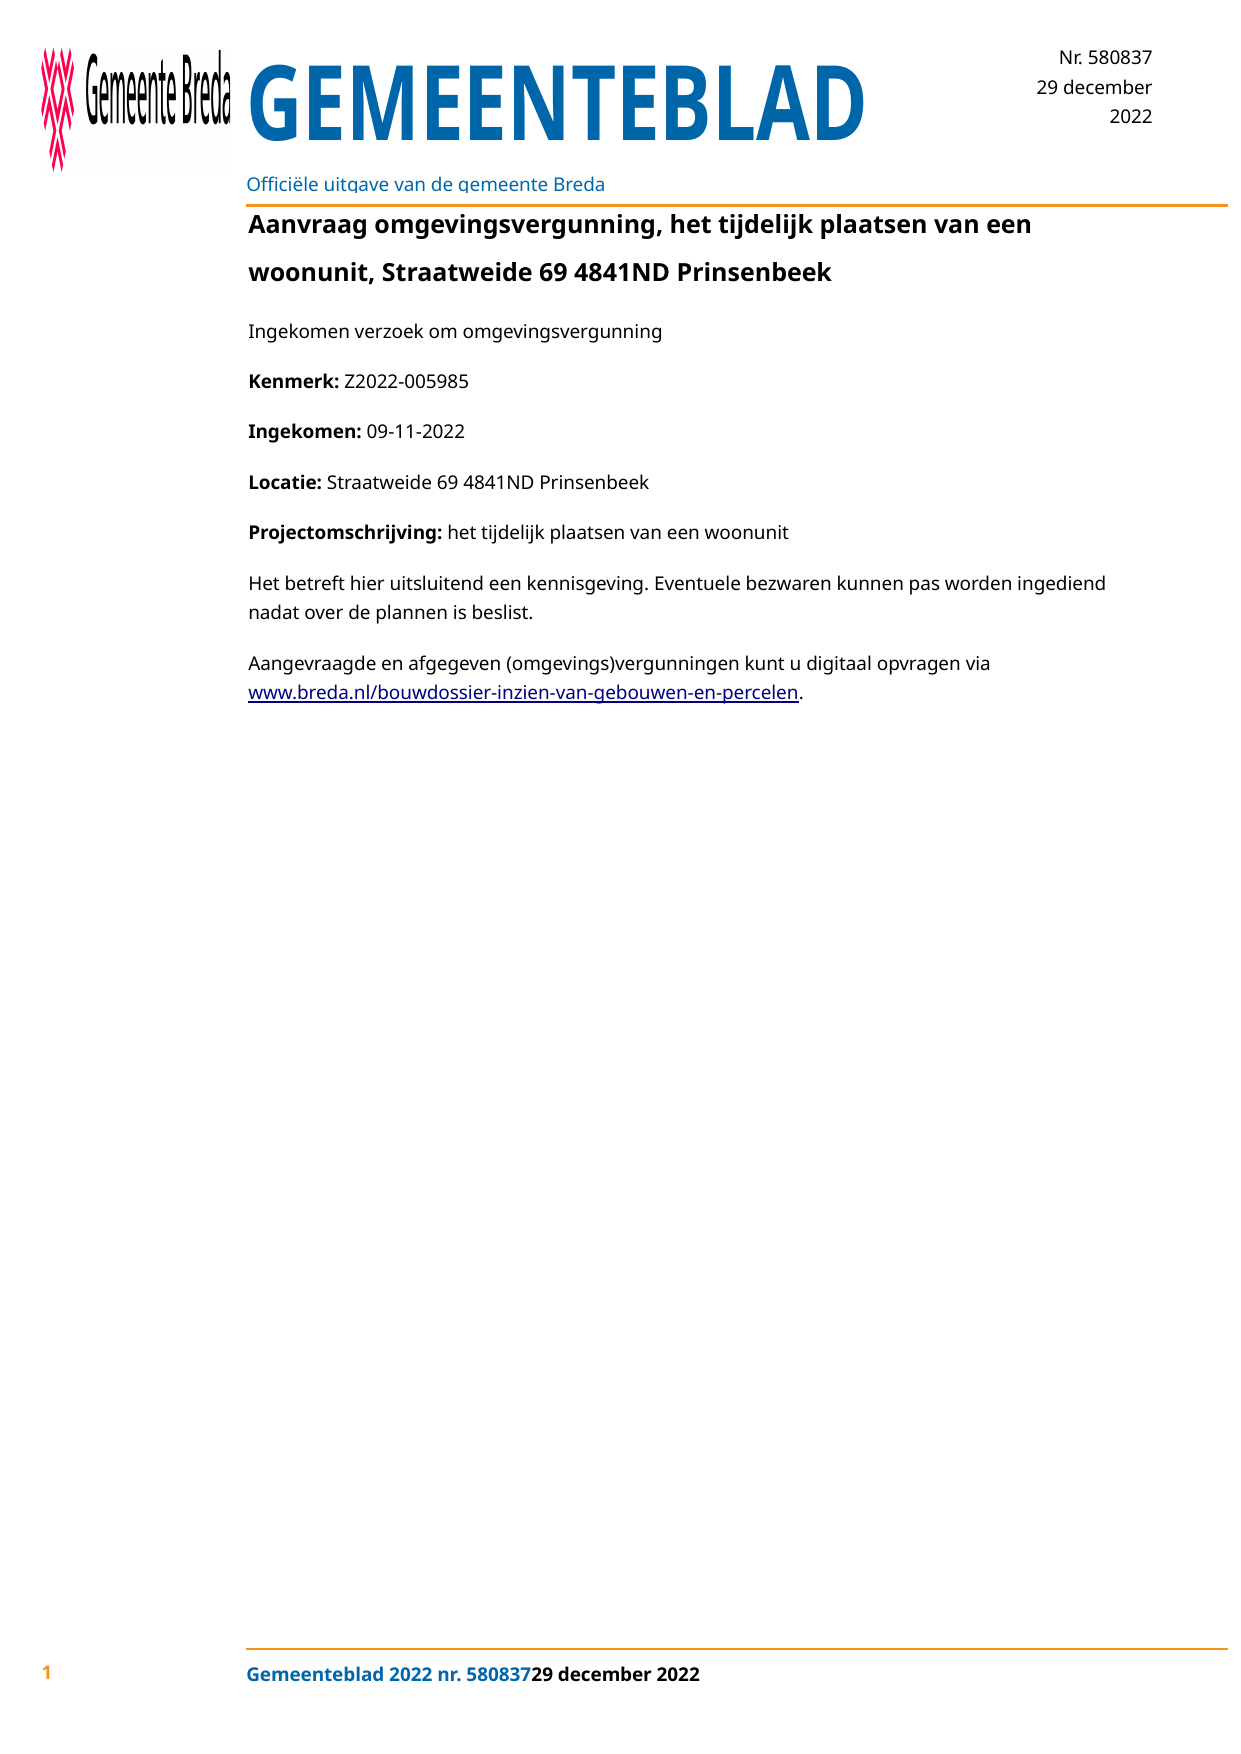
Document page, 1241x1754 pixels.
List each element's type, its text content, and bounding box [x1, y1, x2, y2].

text Projectomschrijving: het tijdelijk plaatsen van een woonunit [248, 519, 1152, 545]
text Locatie: Straatweide 69 4841ND Prinsenbeek [248, 469, 1152, 495]
text Ingekomen: 09-11-2022 [248, 419, 1152, 444]
text Aanvraag omgevingsvergunning, het tijdelijk plaatsen van een woonunit, Straatweide 69 4841ND Prinsenbeek [248, 207, 1152, 288]
text Aangevraagde en afgegeven (omgevings)vergunningen kunt u digitaal opvragen via www.breda.nl/bouwdossier-inzien-van-gebouwen-en-percelen. [248, 650, 1152, 705]
picture [41, 47, 231, 172]
text Kenmerk: Z2022-005985 [248, 368, 1152, 394]
text Ingekomen verzoek om omgevingsvergunning [248, 318, 1152, 344]
text Het betreft hier uitsluitend een kennisgeving. Eventuele bezwaren kunnen pas worden ingediend nadat over de plannen is beslist. [248, 570, 1152, 625]
